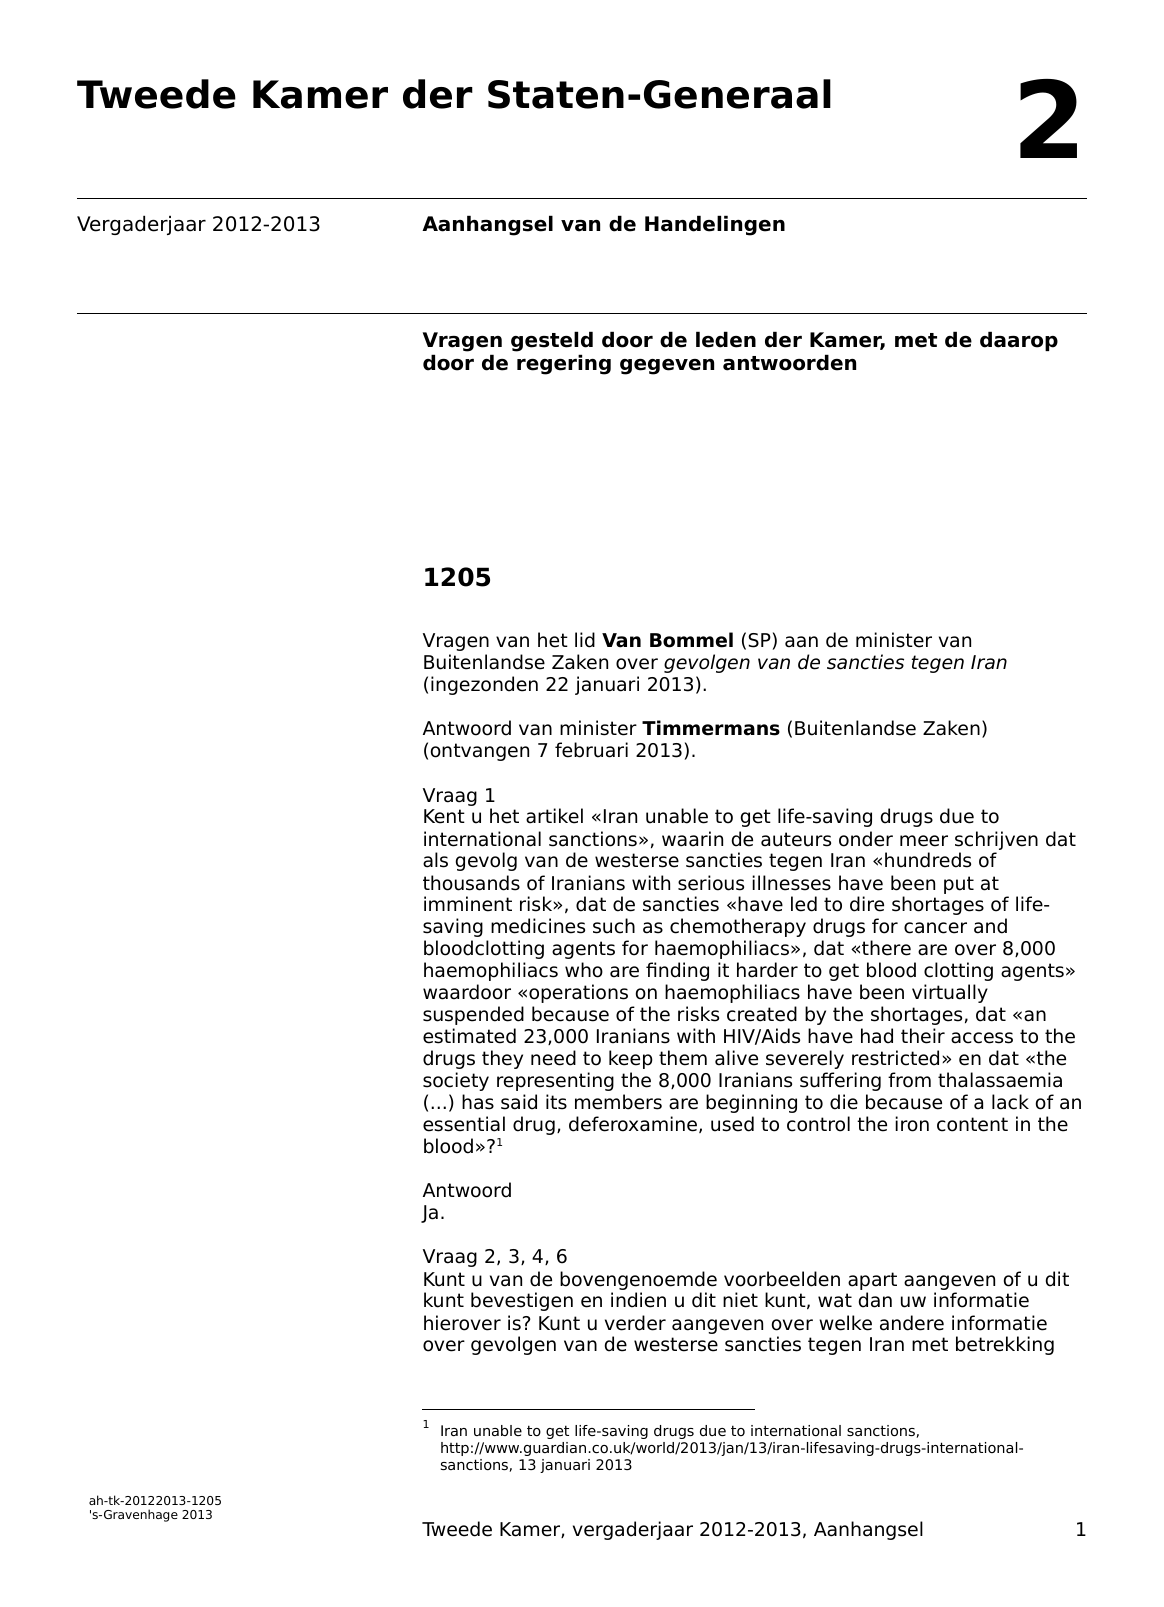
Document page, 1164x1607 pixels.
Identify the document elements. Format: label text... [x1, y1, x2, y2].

table_cell Aanhangsel van de Handelingen [422, 199, 1087, 313]
table_cell Vragen gesteld door de leden der Kamer, met de daarop door de regering gegeven antwoorden [422, 314, 1087, 375]
text Antwoord [422, 1180, 1087, 1202]
table_cell [77, 314, 422, 375]
text Kunt u van de bovengenoemde voorbeelden apart aangeven of u dit kunt bevestigen en indien u dit niet kunt, wat dan uw informatie hierover is? Kunt u verder aangeven over welke andere informatie over gevolgen van de westerse sancties tegen Iran met betrekking [422, 1268, 1087, 1356]
table_header 2 [886, 59, 1087, 198]
text ah-tk-20122013-1205 [88, 1494, 323, 1508]
text Iran unable to get life-saving drugs due to international sanctions, http://www.guardian.co.uk/world/2013/jan/13/iran-lifesaving-drugs-international-sanctions, 13 januari 2013 [422, 1418, 1087, 1474]
text Kent u het artikel «Iran unable to get life-saving drugs due to international sanctions», waarin de auteurs onder meer schrijven dat als gevolg van de westerse sancties tegen Iran «hundreds of thousands of Iranians with serious illnesses have been put at imminent risk», dat de sancties «have led to dire shortages of life-saving medicines such as chemotherapy drugs for cancer and bloodclotting agents for haemophiliacs», dat «there are over 8,000 haemophiliacs who are finding it harder to get blood clotting agents» waardoor «operations on haemophiliacs have been virtually suspended because of the risks created by the shortages, dat «an estimated 23,000 Iranians with HIV/Aids have had their access to the drugs they need to keep them alive severely restricted» en dat «the society representing the 8,000 Iranians suffering from thalassaemia (...) has said its members are beginning to die because of a lack of an essential drug, deferoxamine, used to control the iron content in the blood»? [422, 806, 1087, 1158]
text Vraag 1 [422, 784, 1087, 806]
table_header Tweede Kamer der Staten-Generaal [77, 59, 886, 198]
text Antwoord van minister Timmermans (Buitenlandse Zaken) (ontvangen 7 februari 2013). [422, 718, 1087, 762]
text Vragen van het lid Van Bommel (SP) aan de minister van Buitenlandse Zaken over gevolgen van de sancties tegen Iran (ingezonden 22 januari 2013). [422, 630, 1087, 696]
text 1205 [422, 563, 1087, 592]
text Ja. [422, 1202, 1087, 1224]
table_cell Vergaderjaar 2012-2013 [77, 199, 422, 313]
text 's-Gravenhage 2013 [88, 1508, 323, 1522]
text Vraag 2, 3, 4, 6 [422, 1246, 1087, 1268]
